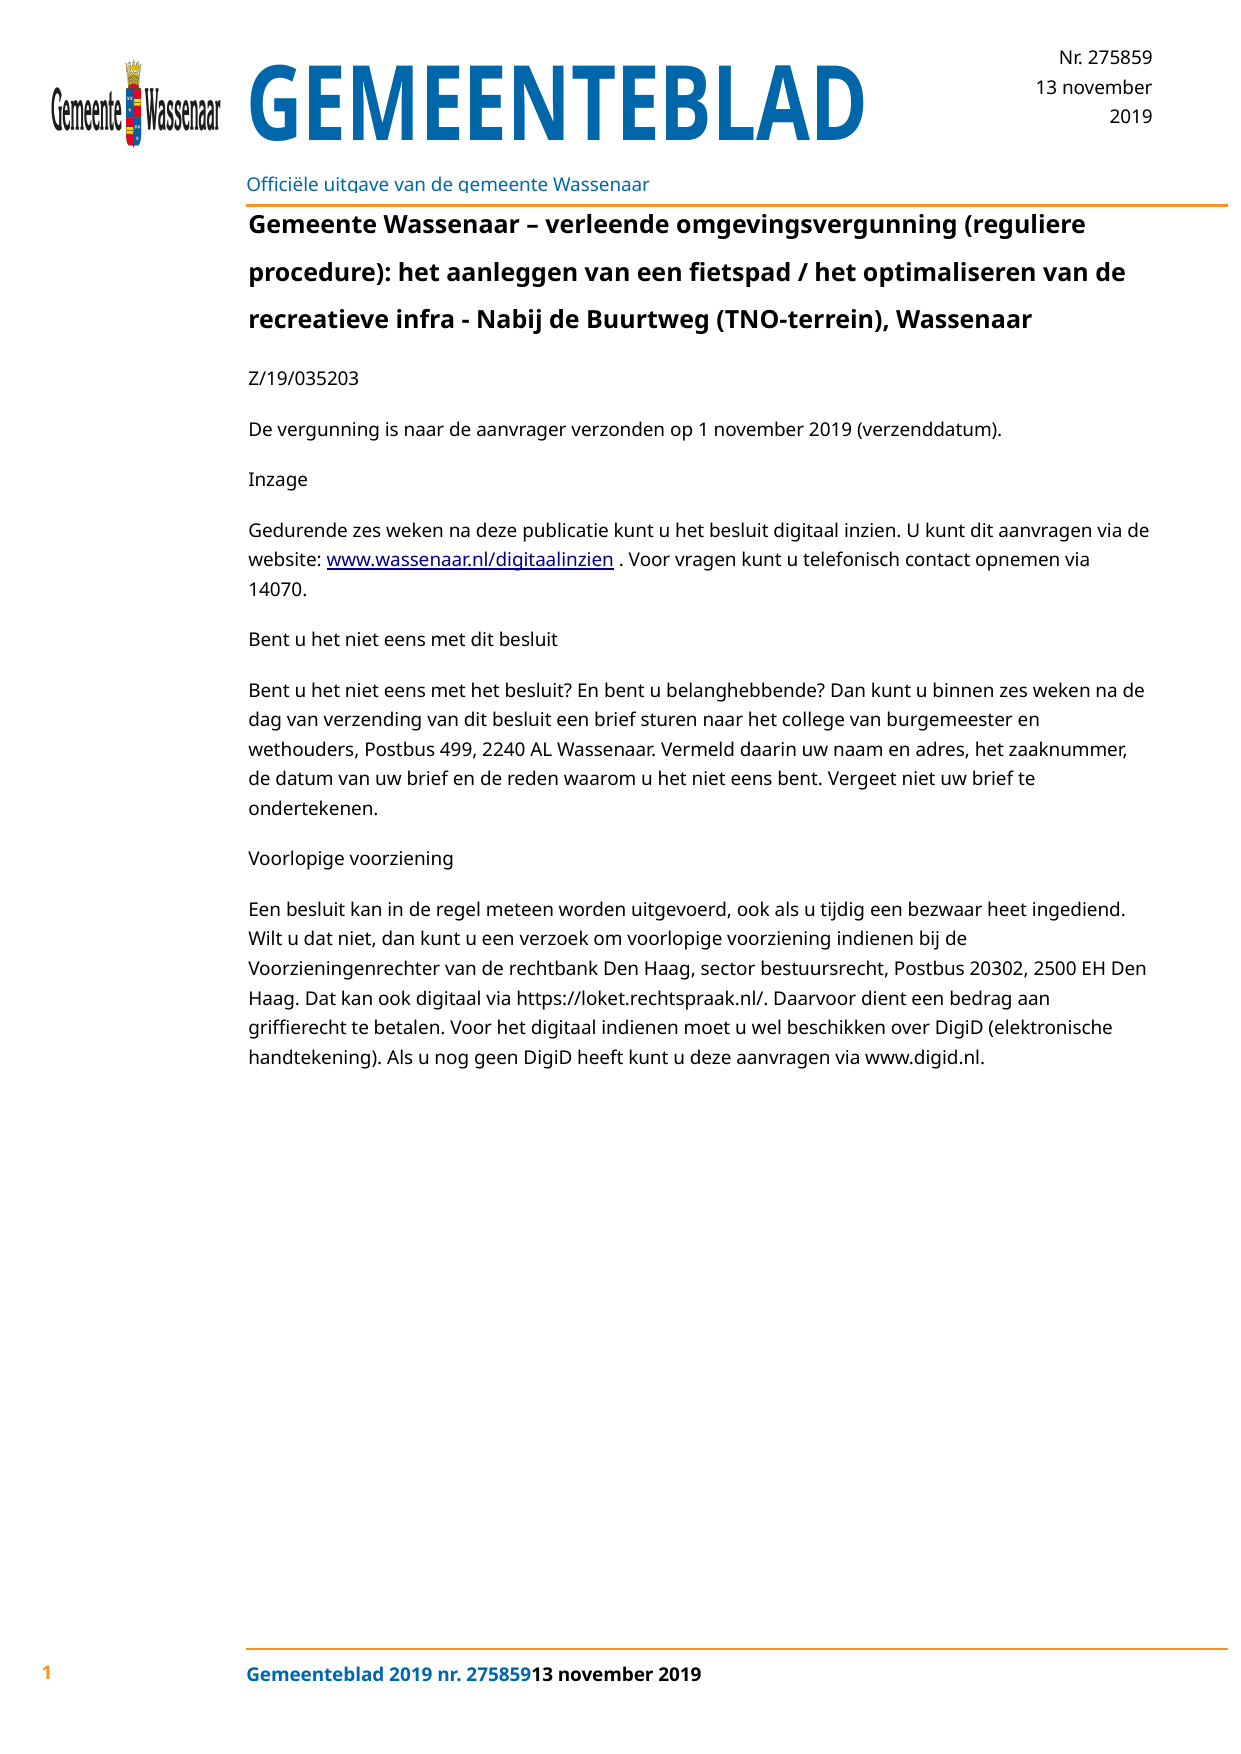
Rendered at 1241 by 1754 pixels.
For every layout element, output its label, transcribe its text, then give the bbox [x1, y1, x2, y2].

text Een besluit kan in de regel meteen worden uitgevoerd, ook als u tijdig een bezwaar heet ingediend. Wilt u dat niet, dan kunt u een verzoek om voorlopige voorziening indienen bij de Voorzieningenrechter van de rechtbank Den Haag, sector bestuursrecht, Postbus 20302, 2500 EH Den Haag. Dat kan ook digitaal via https://loket.rechtspraak.nl/. Daarvoor dient een bedrag aan griffierecht te betalen. Voor het digitaal indienen moet u wel beschikken over DigiD (elektronische handtekening). Als u nog geen DigiD heeft kunt u deze aanvragen via www.digid.nl. [248, 896, 1152, 1069]
picture [41, 47, 231, 172]
text Gedurende zes weken na deze publicatie kunt u het besluit digitaal inzien. U kunt dit aanvragen via de website: www.wassenaar.nl/digitaalinzien . Voor vragen kunt u telefonisch contact opnemen via 14070. [248, 517, 1152, 602]
text Voorlopige voorziening [248, 846, 1152, 871]
text De vergunning is naar de aanvrager verzonden op 1 november 2019 (verzenddatum). [248, 416, 1152, 442]
text Z/19/035203 [248, 366, 1152, 391]
text Bent u het niet eens met het besluit? En bent u belanghebbende? Dan kunt u binnen zes weken na de dag van verzending van dit besluit een brief sturen naar het college van burgemeester en wethouders, Postbus 499, 2240 AL Wassenaar. Vermeld daarin uw naam en adres, het zaaknummer, de datum van uw brief en de reden waarom u het niet eens bent. Vergeet niet uw brief te ondertekenen. [248, 677, 1152, 821]
text Inzage [248, 466, 1152, 492]
text Gemeente Wassenaar – verleende omgevingsvergunning (reguliere procedure): het aanleggen van een fietspad / het optimaliseren van de recreatieve infra - Nabij de Buurtweg (TNO-terrein), Wassenaar [248, 207, 1152, 336]
text Bent u het niet eens met dit besluit [248, 626, 1152, 652]
